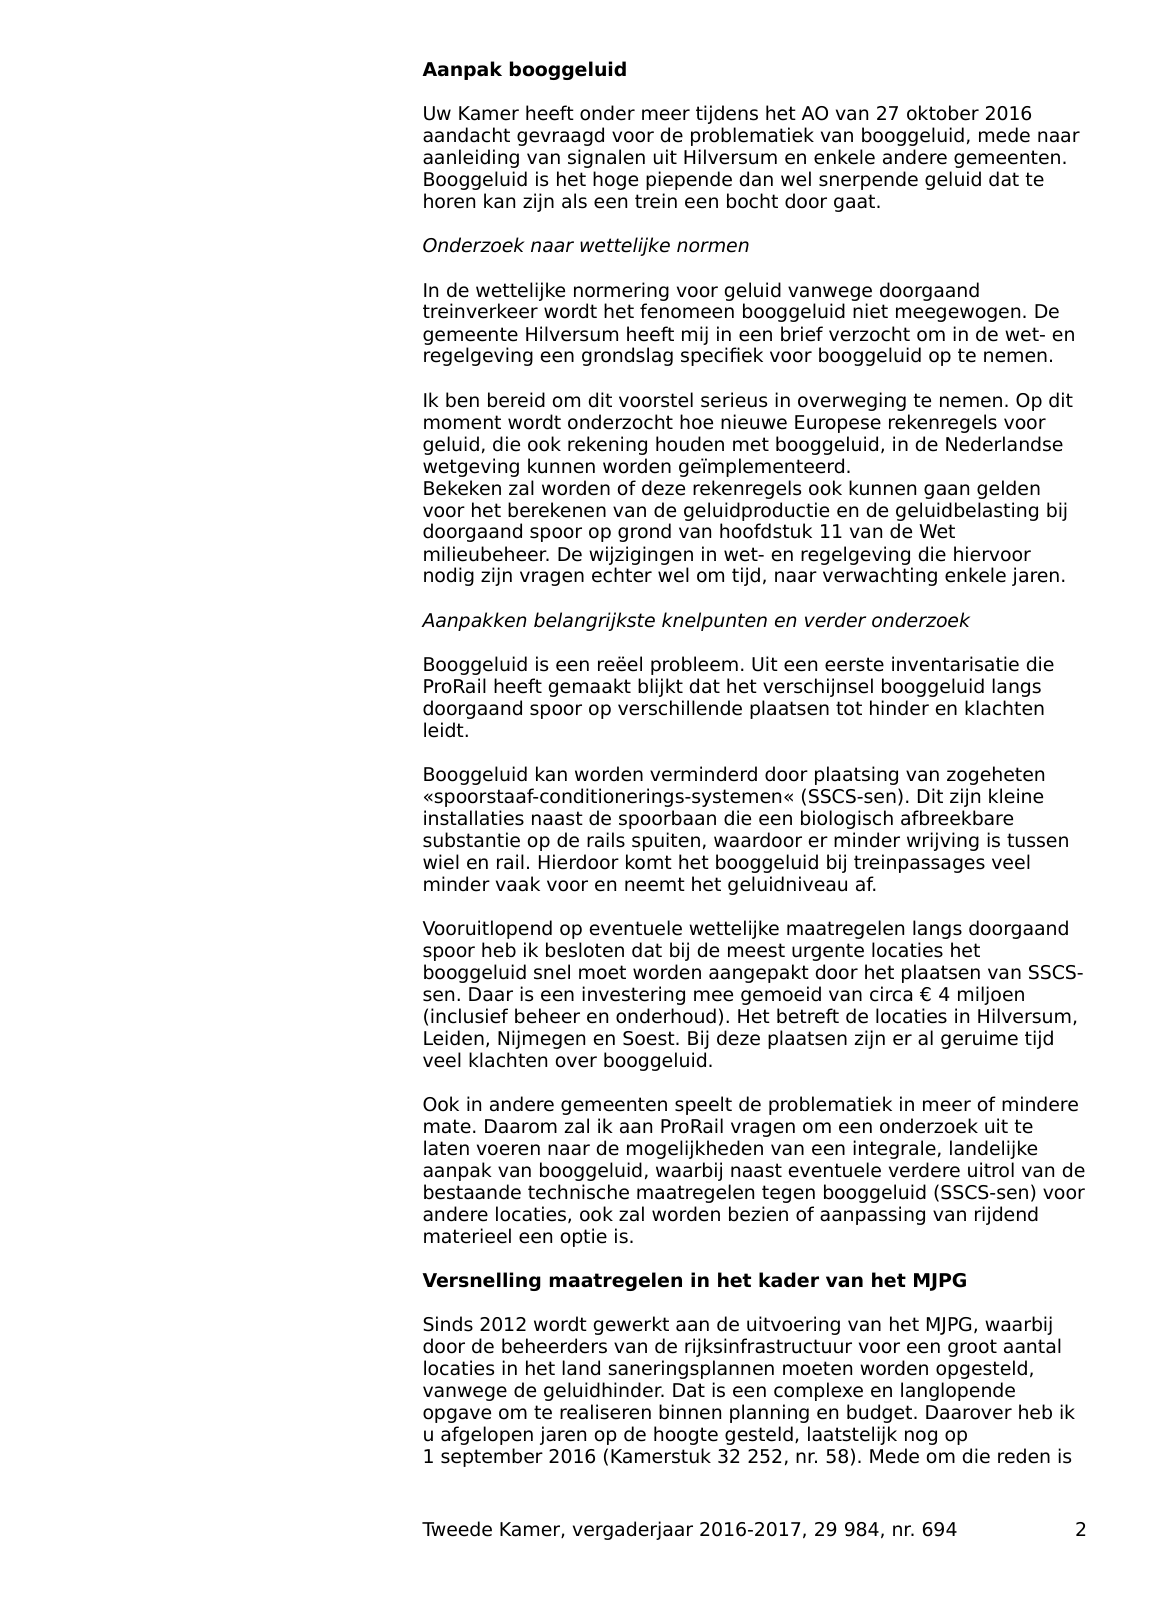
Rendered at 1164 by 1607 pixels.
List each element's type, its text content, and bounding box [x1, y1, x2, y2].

subtitle Onderzoek naar wettelijke normen [422, 235, 1087, 257]
text In de wettelijke normering voor geluid vanwege doorgaand treinverkeer wordt het fenomeen booggeluid niet meegewogen. De gemeente Hilversum heeft mij in een brief verzocht om in de wet- en regelgeving een grondslag specifiek voor booggeluid op te nemen. [422, 279, 1087, 367]
text Vooruitlopend op eventuele wettelijke maatregelen langs doorgaand spoor heb ik besloten dat bij de meest urgente locaties het booggeluid snel moet worden aangepakt door het plaatsen van SSCS-sen. Daar is een investering mee gemoeid van circa € 4 miljoen (inclusief beheer en onderhoud). Het betreft de locaties in Hilversum, Leiden, Nijmegen en Soest. Bij deze plaatsen zijn er al geruime tijd veel klachten over booggeluid. [422, 918, 1087, 1072]
subtitle Aanpak booggeluid [422, 59, 1087, 81]
text Uw Kamer heeft onder meer tijdens het AO van 27 oktober 2016 aandacht gevraagd voor de problematiek van booggeluid, mede naar aanleiding van signalen uit Hilversum en enkele andere gemeenten. Booggeluid is het hoge piepende dan wel snerpende geluid dat te horen kan zijn als een trein een bocht door gaat. [422, 103, 1087, 213]
text Ik ben bereid om dit voorstel serieus in overweging te nemen. Op dit moment wordt onderzocht hoe nieuwe Europese rekenregels voor geluid, die ook rekening houden met booggeluid, in de Nederlandse wetgeving kunnen worden geïmplementeerd. [422, 389, 1087, 477]
text Bekeken zal worden of deze rekenregels ook kunnen gaan gelden voor het berekenen van de geluidproductie en de geluidbelasting bij doorgaand spoor op grond van hoofdstuk 11 van de Wet milieubeheer. De wijzigingen in wet- en regelgeving die hiervoor nodig zijn vragen echter wel om tijd, naar verwachting enkele jaren. [422, 477, 1087, 587]
text Booggeluid kan worden verminderd door plaatsing van zogeheten «spoorstaaf-conditionerings-systemen« (SSCS-sen). Dit zijn kleine installaties naast de spoorbaan die een biologisch afbreekbare substantie op de rails spuiten, waardoor er minder wrijving is tussen wiel en rail. Hierdoor komt het booggeluid bij treinpassages veel minder vaak voor en neemt het geluidniveau af. [422, 764, 1087, 896]
subtitle Versnelling maatregelen in het kader van het MJPG [422, 1270, 1087, 1292]
text Sinds 2012 wordt gewerkt aan de uitvoering van het MJPG, waarbij door de beheerders van de rijksinfrastructuur voor een groot aantal locaties in het land saneringsplannen moeten worden opgesteld, vanwege de geluidhinder. Dat is een complexe en langlopende opgave om te realiseren binnen planning en budget. Daarover heb ik u afgelopen jaren op de hoogte gesteld, laatstelijk nog op 1 september 2016 (Kamerstuk 32 252, nr. 58). Mede om die reden is [422, 1314, 1087, 1468]
text Booggeluid is een reëel probleem. Uit een eerste inventarisatie die ProRail heeft gemaakt blijkt dat het verschijnsel booggeluid langs doorgaand spoor op verschillende plaatsen tot hinder en klachten leidt. [422, 654, 1087, 742]
text Ook in andere gemeenten speelt de problematiek in meer of mindere mate. Daarom zal ik aan ProRail vragen om een onderzoek uit te laten voeren naar de mogelijkheden van een integrale, landelijke aanpak van booggeluid, waarbij naast eventuele verdere uitrol van de bestaande technische maatregelen tegen booggeluid (SSCS-sen) voor andere locaties, ook zal worden bezien of aanpassing van rijdend materieel een optie is. [422, 1094, 1087, 1248]
subtitle Aanpakken belangrijkste knelpunten en verder onderzoek [422, 609, 1087, 632]
